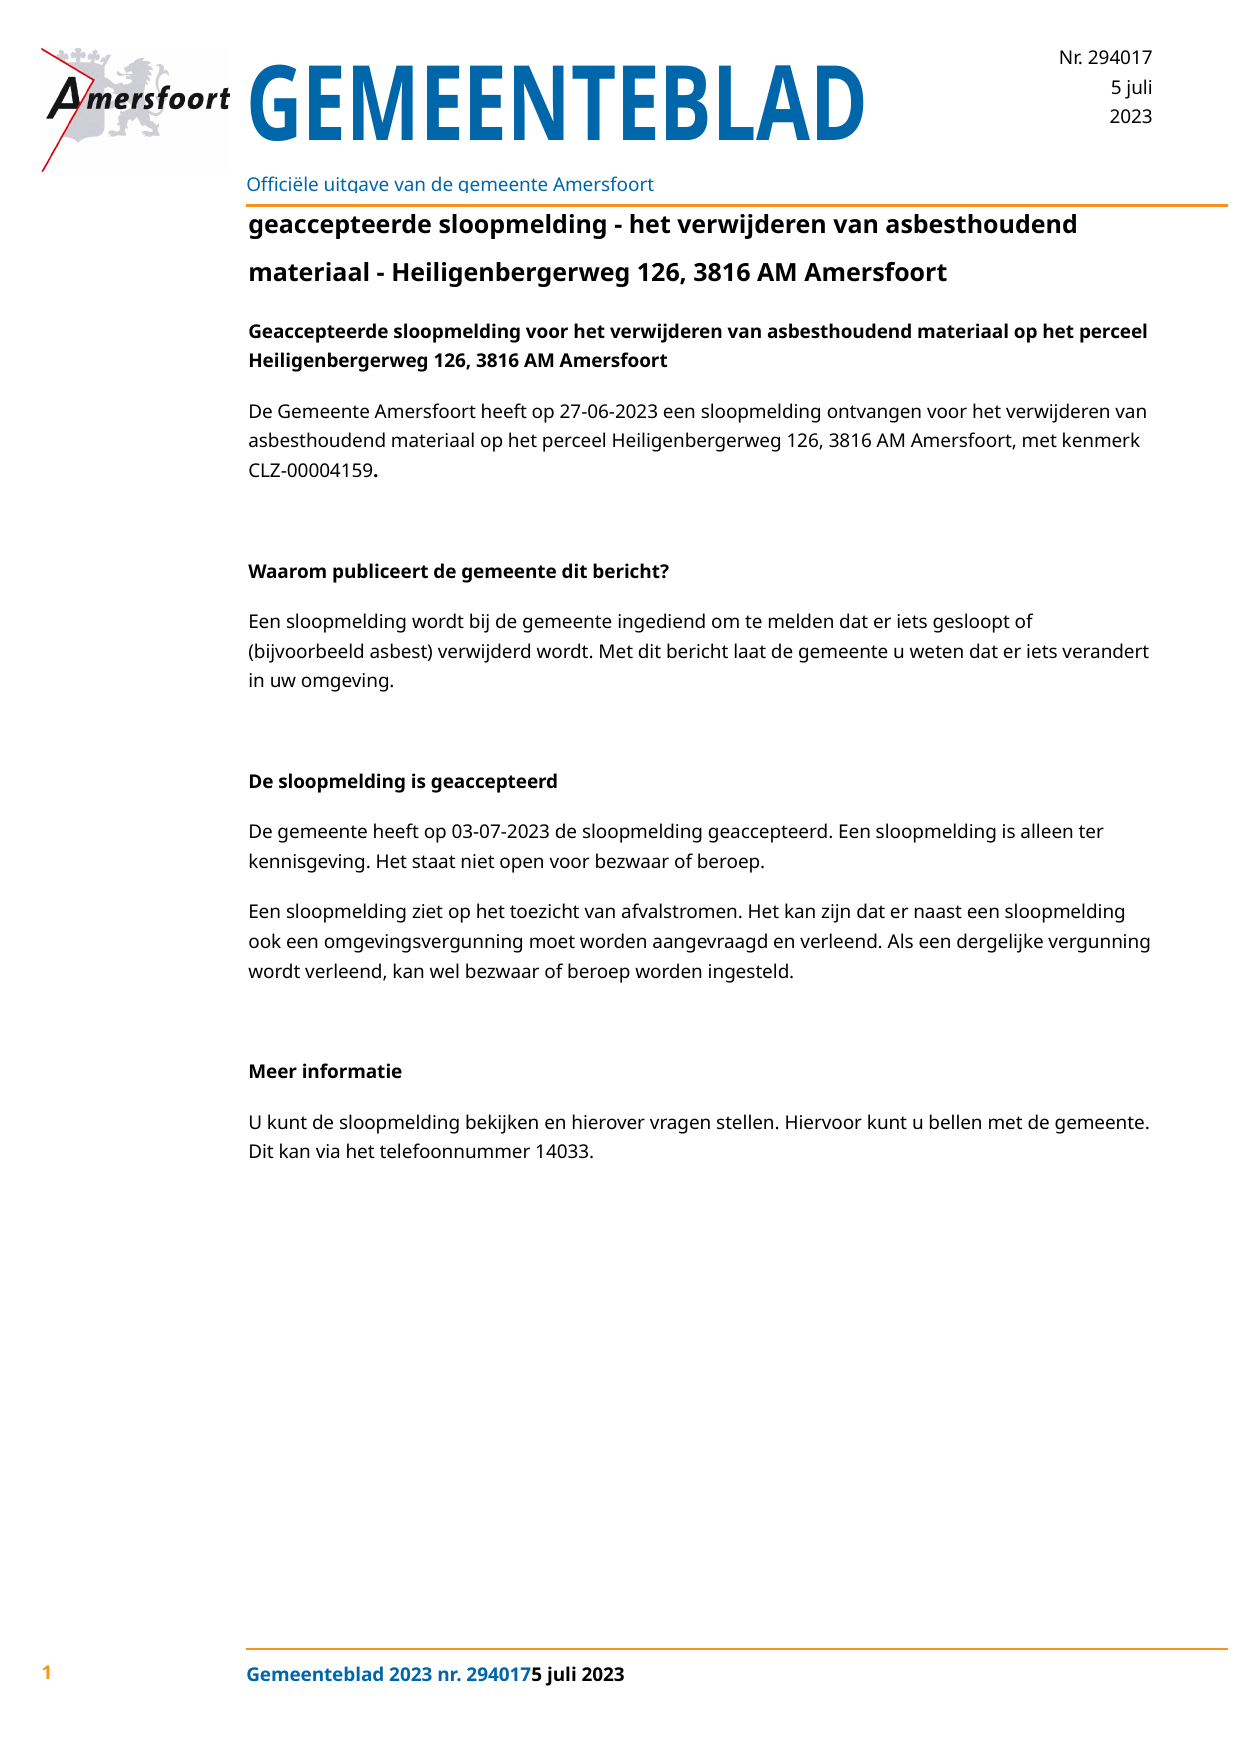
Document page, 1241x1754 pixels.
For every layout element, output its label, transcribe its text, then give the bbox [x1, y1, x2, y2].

text geaccepteerde sloopmelding - het verwijderen van asbesthoudend materiaal - Heiligenbergerweg 126, 3816 AM Amersfoort [248, 207, 1152, 288]
text Meer informatie [248, 1059, 1152, 1084]
text De sloopmelding is geaccepteerd [248, 768, 1152, 794]
text Een sloopmelding wordt bij de gemeente ingediend om te melden dat er iets gesloopt of (bijvoorbeeld asbest) verwijderd wordt. Met dit bericht laat de gemeente u weten dat er iets verandert in uw omgeving. [248, 608, 1152, 693]
text U kunt de sloopmelding bekijken en hierover vragen stellen. Hiervoor kunt u bellen met de gemeente. Dit kan via het telefoonnummer 14033. [248, 1109, 1152, 1164]
text De Gemeente Amersfoort heeft op 27-06-2023 een sloopmelding ontvangen voor het verwijderen van asbesthoudend materiaal op het perceel Heiligenbergerweg 126, 3816 AM Amersfoort, met kenmerk CLZ-00004159. [248, 398, 1152, 483]
text Geaccepteerde sloopmelding voor het verwijderen van asbesthoudend materiaal op het perceel Heiligenbergerweg 126, 3816 AM Amersfoort [248, 318, 1152, 373]
text De gemeente heeft op 03-07-2023 de sloopmelding geaccepteerd. Een sloopmelding is alleen ter kennisgeving. Het staat niet open voor bezwaar of beroep. [248, 819, 1152, 874]
picture [41, 47, 231, 172]
text Waarom publiceert de gemeente dit bericht? [248, 558, 1152, 584]
text Een sloopmelding ziet op het toezicht van afvalstromen. Het kan zijn dat er naast een sloopmelding ook een omgevingsvergunning moet worden aangevraagd en verleend. Als een dergelijke vergunning wordt verleend, kan wel bezwaar of beroep worden ingesteld. [248, 899, 1152, 984]
